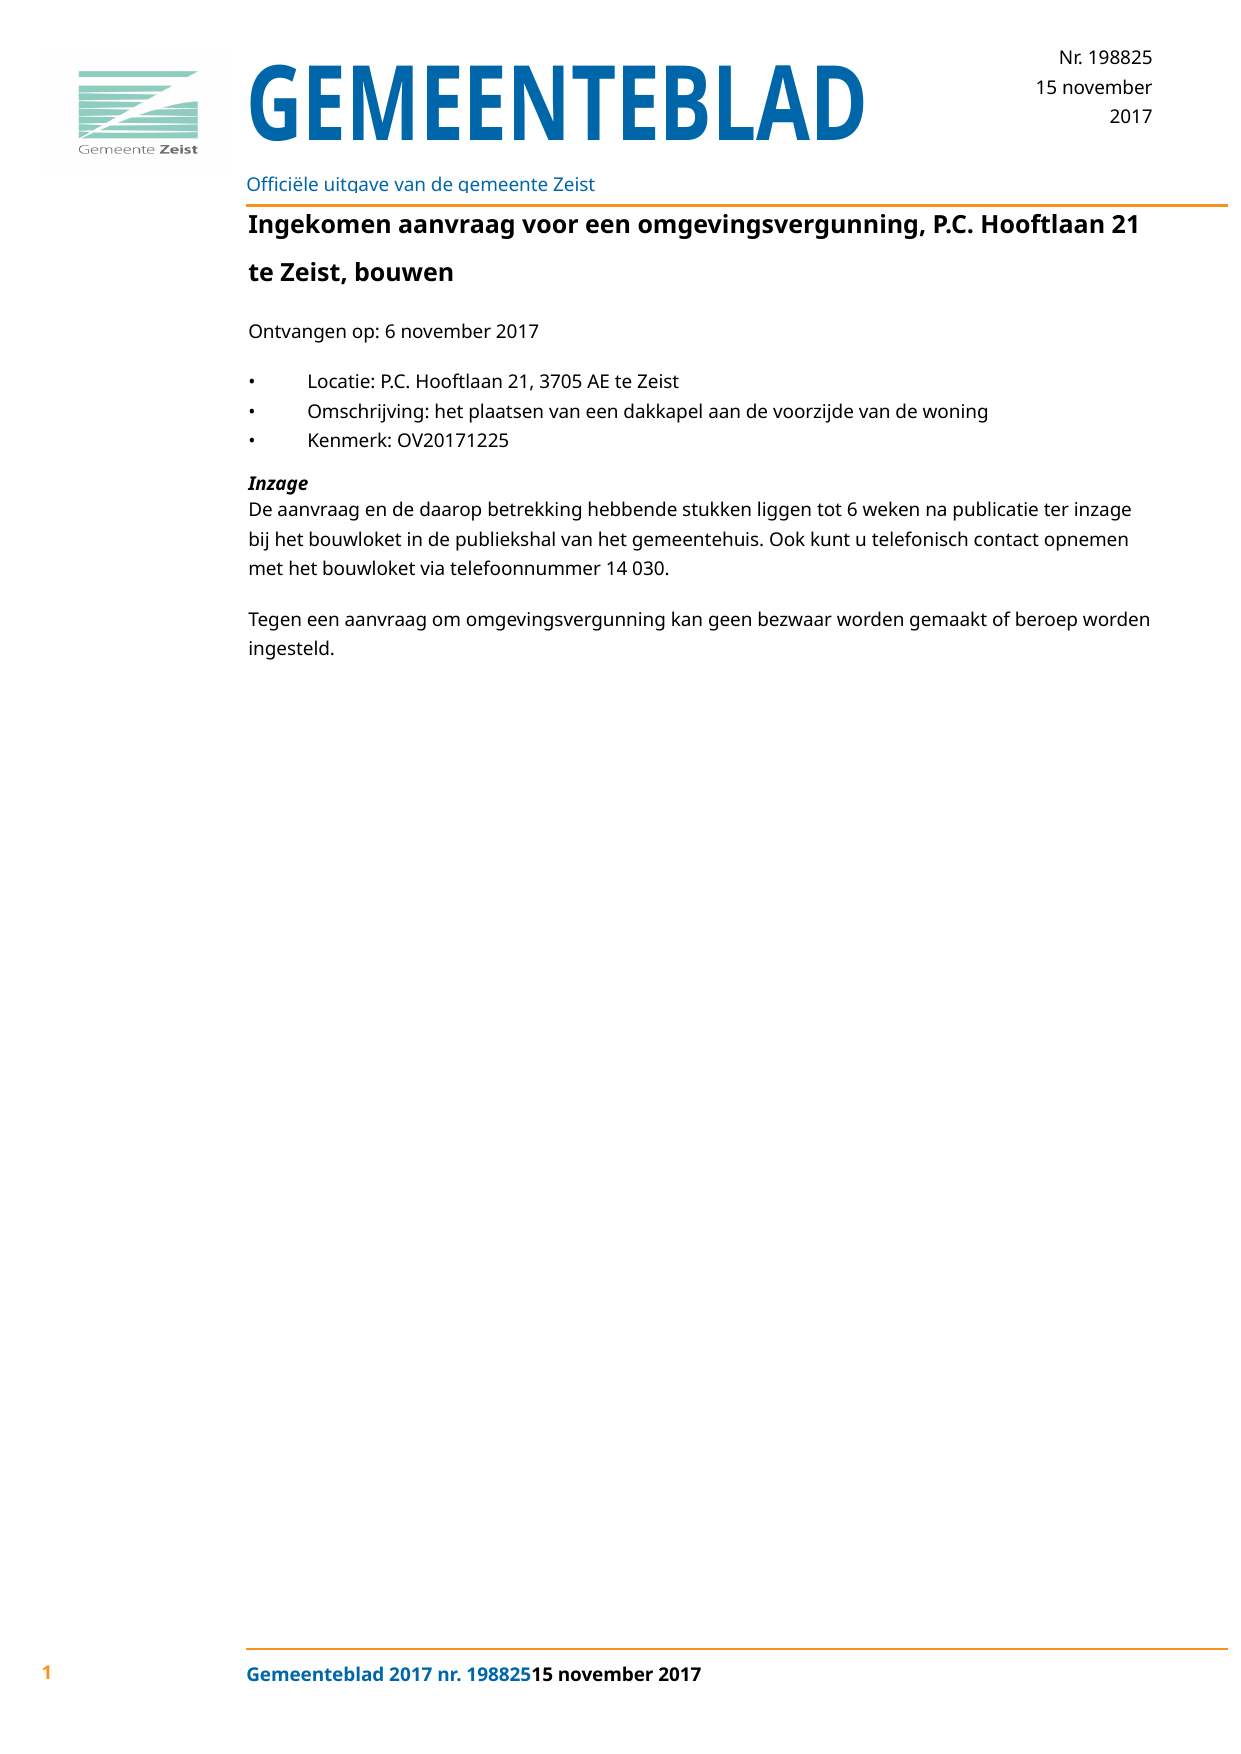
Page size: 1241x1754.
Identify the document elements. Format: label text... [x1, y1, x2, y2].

text Ingekomen aanvraag voor een omgevingsvergunning, P.C. Hooftlaan 21 te Zeist, bouwen [248, 207, 1152, 288]
picture [41, 47, 231, 172]
list Omschrijving: het plaatsen van een dakkapel aan de voorzijde van de woning [248, 398, 1152, 424]
text Inzage [248, 471, 1152, 496]
text Tegen een aanvraag om omgevingsvergunning kan geen bezwaar worden gemaakt of beroep worden ingesteld. [248, 606, 1152, 661]
list Kenmerk: OV20171225 [248, 427, 1152, 453]
text Ontvangen op: 6 november 2017 [248, 318, 1152, 344]
text De aanvraag en de daarop betrekking hebbende stukken liggen tot 6 weken na publicatie ter inzage bij het bouwloket in de publiekshal van het gemeentehuis. Ook kunt u telefonisch contact opnemen met het bouwloket via telefoonnummer 14 030. [248, 496, 1152, 581]
list Locatie: P.C. Hooftlaan 21, 3705 AE te Zeist [248, 368, 1152, 394]
